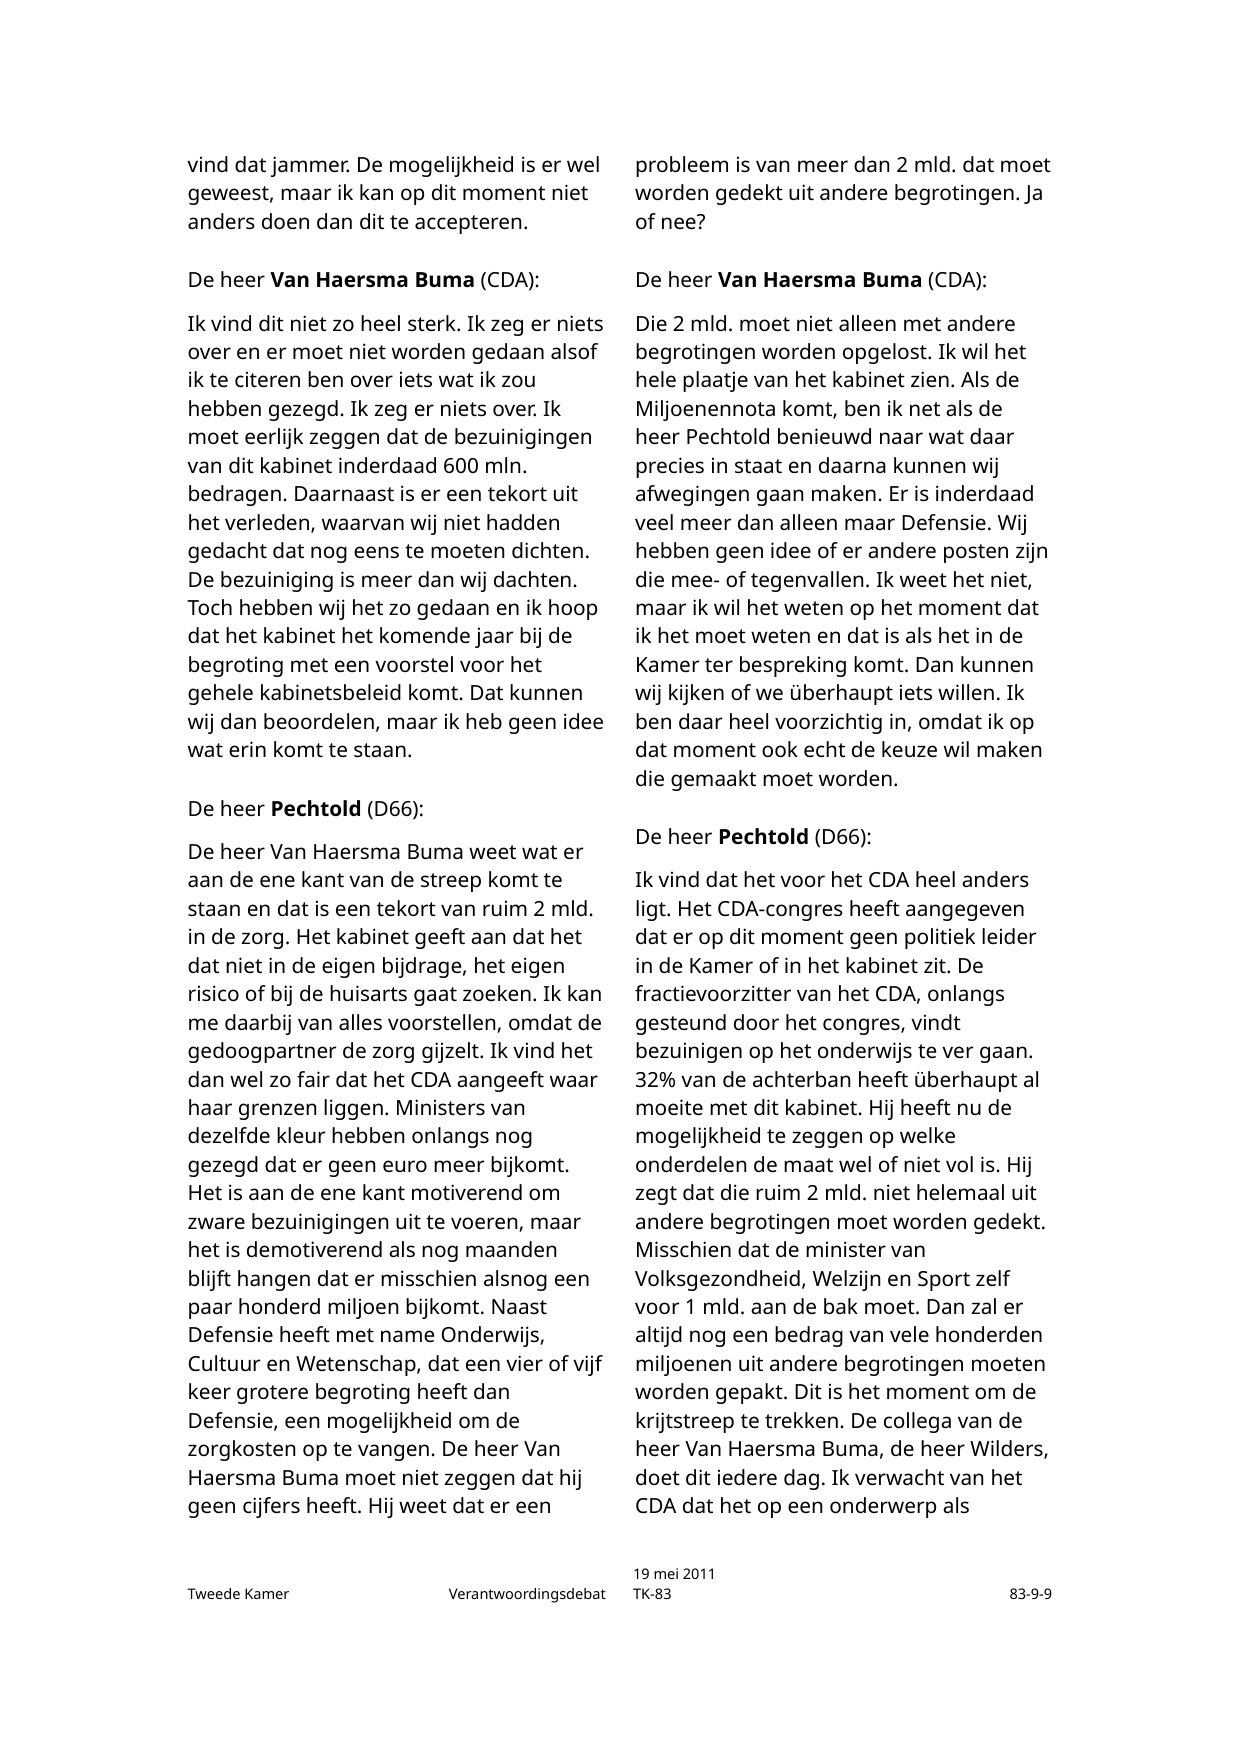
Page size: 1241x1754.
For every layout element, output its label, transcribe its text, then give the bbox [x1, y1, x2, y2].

text probleem is van meer dan 2 mld. dat moet worden gedekt uit andere begrotingen. Ja of nee? [635, 150, 1053, 235]
text vind dat jammer. De mogelijkheid is er wel geweest, maar ik kan op dit moment niet anders doen dan dit te accepteren. [187, 150, 605, 235]
text Ik vind dit niet zo heel sterk. Ik zeg er niets over en er moet niet worden gedaan alsof ik te citeren ben over iets wat ik zou hebben gezegd. Ik zeg er niets over. Ik moet eerlijk zeggen dat de bezuinigingen van dit kabinet inderdaad 600 mln. bedragen. Daarnaast is er een tekort uit het verleden, waarvan wij niet hadden gedacht dat nog eens te moeten dichten. De bezuiniging is meer dan wij dachten. Toch hebben wij het zo gedaan en ik hoop dat het kabinet het komende jaar bij de begroting met een voorstel voor het gehele kabinetsbeleid komt. Dat kunnen wij dan beoordelen, maar ik heb geen idee wat erin komt te staan. [187, 309, 605, 764]
text De heer Van Haersma Buma weet wat er aan de ene kant van de streep komt te staan en dat is een tekort van ruim 2 mld. in de zorg. Het kabinet geeft aan dat het dat niet in de eigen bijdrage, het eigen risico of bij de huisarts gaat zoeken. Ik kan me daarbij van alles voorstellen, omdat de gedoogpartner de zorg gijzelt. Ik vind het dan wel zo fair dat het CDA aangeeft waar haar grenzen liggen. Ministers van dezelfde kleur hebben onlangs nog gezegd dat er geen euro meer bijkomt. Het is aan de ene kant motiverend om zware bezuinigingen uit te voeren, maar het is demotiverend als nog maanden blijft hangen dat er misschien alsnog een paar honderd miljoen bijkomt. Naast Defensie heeft met name Onderwijs, Cultuur en Wetenschap, dat een vier of vijf keer grotere begroting heeft dan Defensie, een mogelijkheid om de zorgkosten op te vangen. De heer Van Haersma Buma moet niet zeggen dat hij geen cijfers heeft. Hij weet dat er een [187, 837, 605, 1520]
text Ik vind dat het voor het CDA heel anders ligt. Het CDA-congres heeft aangegeven dat er op dit moment geen politiek leider in de Kamer of in het kabinet zit. De fractievoorzitter van het CDA, onlangs gesteund door het congres, vindt bezuinigen op het onderwijs te ver gaan. 32% van de achterban heeft überhaupt al moeite met dit kabinet. Hij heeft nu de mogelijkheid te zeggen op welke onderdelen de maat wel of niet vol is. Hij zegt dat die ruim 2 mld. niet helemaal uit andere begrotingen moet worden gedekt. Misschien dat de minister van Volksgezondheid, Welzijn en Sport zelf voor 1 mld. aan de bak moet. Dan zal er altijd nog een bedrag van vele honderden miljoenen uit andere begrotingen moeten worden gepakt. Dit is het moment om de krijtstreep te trekken. De collega van de heer Van Haersma Buma, de heer Wilders, doet dit iedere dag. Ik verwacht van het CDA dat het op een onderwerp als [635, 866, 1053, 1520]
text De heer Van Haersma Buma (CDA): [187, 265, 605, 294]
text Die 2 mld. moet niet alleen met andere begrotingen worden opgelost. Ik wil het hele plaatje van het kabinet zien. Als de Miljoenennota komt, ben ik net als de heer Pechtold benieuwd naar wat daar precies in staat en daarna kunnen wij afwegingen gaan maken. Er is inderdaad veel meer dan alleen maar Defensie. Wij hebben geen idee of er andere posten zijn die mee- of tegenvallen. Ik weet het niet, maar ik wil het weten op het moment dat ik het moet weten en dat is als het in de Kamer ter bespreking komt. Dan kunnen wij kijken of we überhaupt iets willen. Ik ben daar heel voorzichtig in, omdat ik op dat moment ook echt de keuze wil maken die gemaakt moet worden. [635, 309, 1053, 792]
text De heer Pechtold (D66): [187, 794, 605, 822]
text De heer Pechtold (D66): [635, 822, 1053, 851]
text De heer Van Haersma Buma (CDA): [635, 265, 1053, 294]
